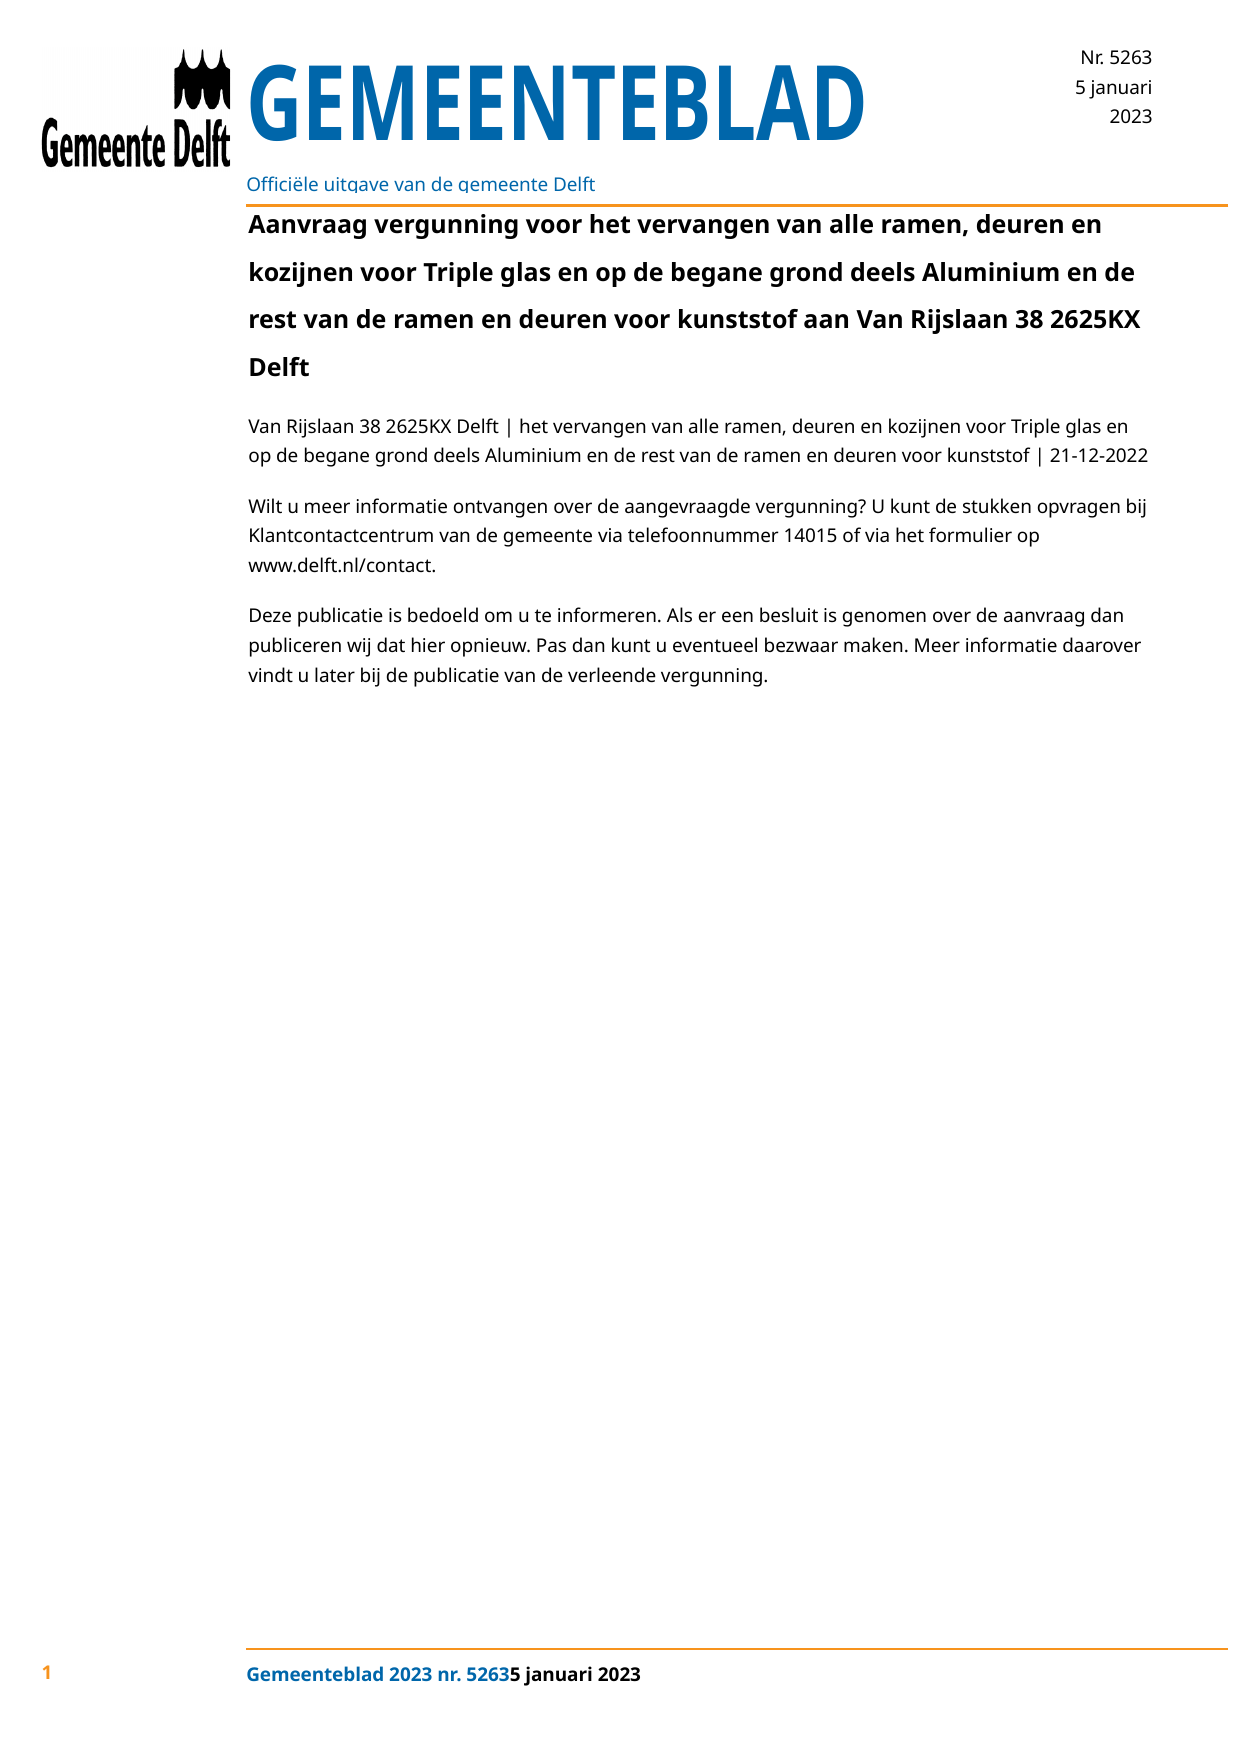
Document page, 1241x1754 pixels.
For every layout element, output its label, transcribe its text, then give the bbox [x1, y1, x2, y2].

picture [41, 47, 231, 172]
text Deze publicatie is bedoeld om u te informeren. Als er een besluit is genomen over de aanvraag dan publiceren wij dat hier opnieuw. Pas dan kunt u eventueel bezwaar maken. Meer informatie daarover vindt u later bij de publicatie van de verleende vergunning. [248, 603, 1152, 688]
text Van Rijslaan 38 2625KX Delft | het vervangen van alle ramen, deuren en kozijnen voor Triple glas en op de begane grond deels Aluminium en de rest van de ramen en deuren voor kunststof | 21-12-2022 [248, 413, 1152, 468]
text Wilt u meer informatie ontvangen over de aangevraagde vergunning? U kunt de stukken opvragen bij Klantcontactcentrum van de gemeente via telefoonnummer 14015 of via het formulier op www.delft.nl/contact. [248, 493, 1152, 578]
text Aanvraag vergunning voor het vervangen van alle ramen, deuren en kozijnen voor Triple glas en op de begane grond deels Aluminium en de rest van de ramen en deuren voor kunststof aan Van Rijslaan 38 2625KX Delft [248, 207, 1152, 384]
